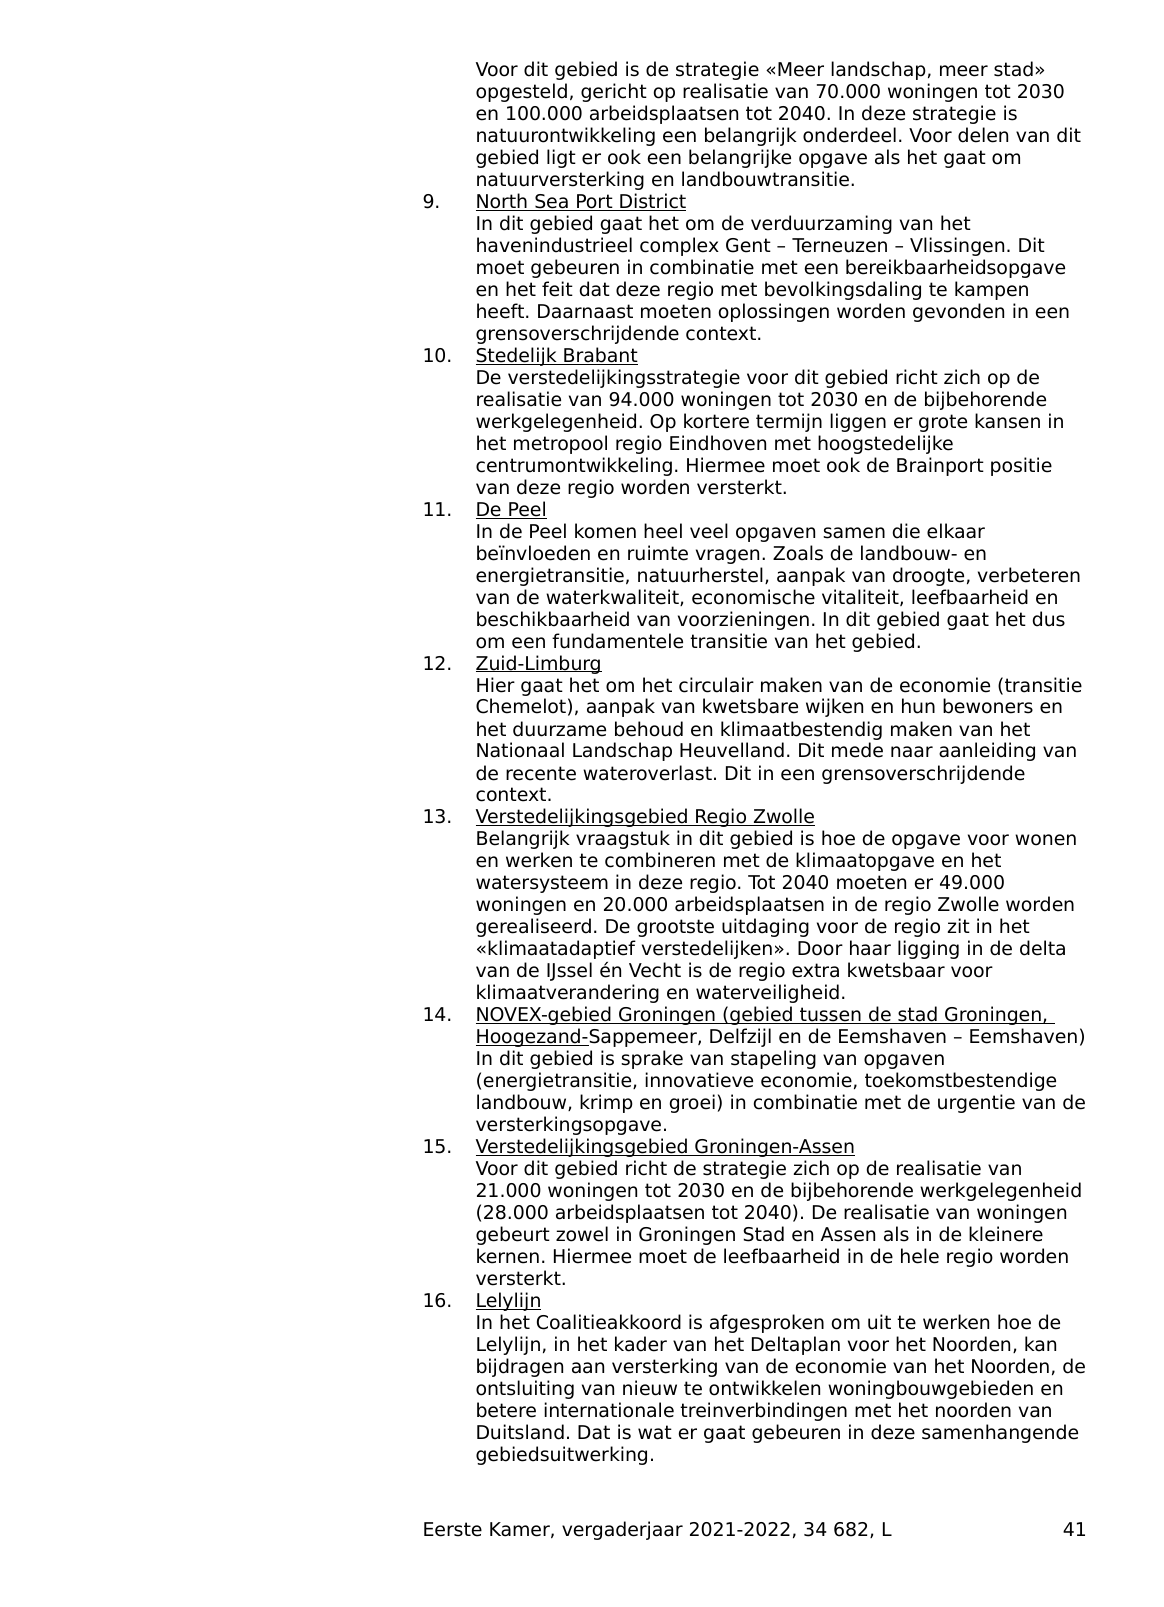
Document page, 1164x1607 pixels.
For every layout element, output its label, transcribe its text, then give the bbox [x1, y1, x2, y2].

text 16. Lelylijn [422, 1290, 1087, 1312]
text In dit gebied is sprake van stapeling van opgaven (energietransitie, innovatieve economie, toekomstbestendige landbouw, krimp en groei) in combinatie met de urgentie van de versterkingsopgave. [475, 1048, 1087, 1136]
text 9. North Sea Port District [422, 191, 1087, 213]
text 13. Verstedelijkingsgebied Regio Zwolle [422, 806, 1087, 828]
text 10. Stedelijk Brabant [422, 345, 1087, 367]
text In het Coalitieakkoord is afgesproken om uit te werken hoe de Lelylijn, in het kader van het Deltaplan voor het Noorden, kan bijdragen aan versterking van de economie van het Noorden, de ontsluiting van nieuw te ontwikkelen woningbouwgebieden en betere internationale treinverbindingen met het noorden van Duitsland. Dat is wat er gaat gebeuren in deze samenhangende gebiedsuitwerking. [475, 1312, 1087, 1466]
text Hier gaat het om het circulair maken van de economie (transitie Chemelot), aanpak van kwetsbare wijken en hun bewoners en het duurzame behoud en klimaatbestendig maken van het Nationaal Landschap Heuvelland. Dit mede naar aanleiding van de recente wateroverlast. Dit in een grensoverschrijdende context. [475, 674, 1087, 806]
text In dit gebied gaat het om de verduurzaming van het havenindustrieel complex Gent – Terneuzen – Vlissingen. Dit moet gebeuren in combinatie met een bereikbaarheidsopgave en het feit dat deze regio met bevolkingsdaling te kampen heeft. Daarnaast moeten oplossingen worden gevonden in een grensoverschrijdende context. [475, 213, 1087, 345]
text In de Peel komen heel veel opgaven samen die elkaar beïnvloeden en ruimte vragen. Zoals de landbouw- en energietransitie, natuurherstel, aanpak van droogte, verbeteren van de waterkwaliteit, economische vitaliteit, leefbaarheid en beschikbaarheid van voorzieningen. In dit gebied gaat het dus om een fundamentele transitie van het gebied. [475, 521, 1087, 652]
text Belangrijk vraagstuk in dit gebied is hoe de opgave voor wonen en werken te combineren met de klimaatopgave en het watersysteem in deze regio. Tot 2040 moeten er 49.000 woningen en 20.000 arbeidsplaatsen in de regio Zwolle worden gerealiseerd. De grootste uitdaging voor de regio zit in het «klimaatadaptief verstedelijken». Door haar ligging in de delta van de IJssel én Vecht is de regio extra kwetsbaar voor klimaatverandering en waterveiligheid. [475, 828, 1087, 1004]
text De verstedelijkingsstrategie voor dit gebied richt zich op de realisatie van 94.000 woningen tot 2030 en de bijbehorende werkgelegenheid. Op kortere termijn liggen er grote kansen in het metropool regio Eindhoven met hoogstedelijke centrumontwikkeling. Hiermee moet ook de Brainport positie van deze regio worden versterkt. [475, 367, 1087, 499]
text 12. Zuid-Limburg [422, 652, 1087, 674]
text 11. De Peel [422, 499, 1087, 521]
text 15. Verstedelijkingsgebied Groningen-Assen [422, 1136, 1087, 1158]
text Voor dit gebied richt de strategie zich op de realisatie van 21.000 woningen tot 2030 en de bijbehorende werkgelegenheid (28.000 arbeidsplaatsen tot 2040). De realisatie van woningen gebeurt zowel in Groningen Stad en Assen als in de kleinere kernen. Hiermee moet de leefbaarheid in de hele regio worden versterkt. [475, 1158, 1087, 1290]
text 14. NOVEX-gebied Groningen (gebied tussen de stad Groningen, Hoogezand-Sappemeer, Delfzijl en de Eemshaven – Eemshaven) [422, 1004, 1087, 1048]
text Voor dit gebied is de strategie «Meer landschap, meer stad» opgesteld, gericht op realisatie van 70.000 woningen tot 2030 en 100.000 arbeidsplaatsen tot 2040. In deze strategie is natuurontwikkeling een belangrijk onderdeel. Voor delen van dit gebied ligt er ook een belangrijke opgave als het gaat om natuurversterking en landbouwtransitie. [475, 59, 1087, 191]
